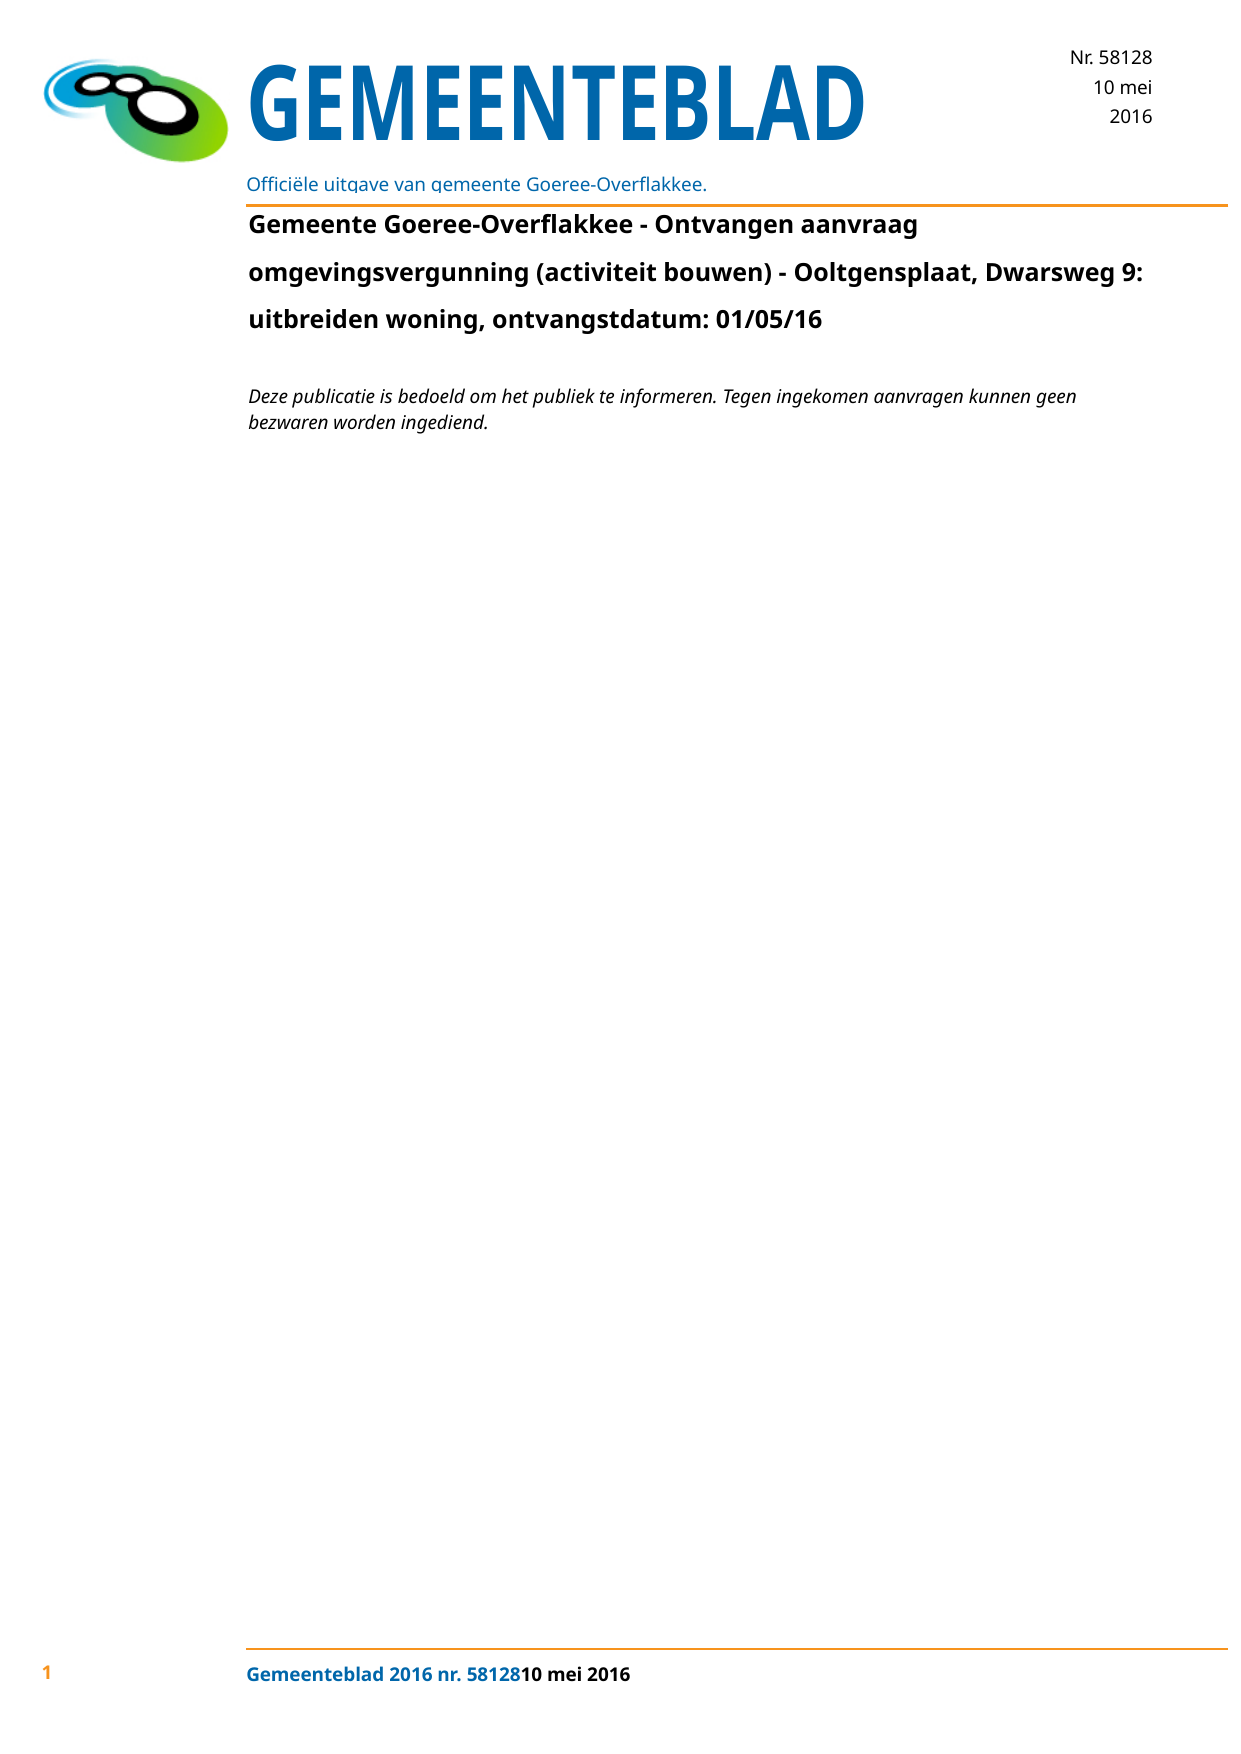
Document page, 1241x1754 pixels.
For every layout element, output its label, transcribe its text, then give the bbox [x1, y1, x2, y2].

picture [41, 47, 231, 172]
text Deze publicatie is bedoeld om het publiek te informeren. Tegen ingekomen aanvragen kunnen geen bezwaren worden ingediend. [248, 384, 1152, 435]
text Gemeente Goeree-Overflakkee - Ontvangen aanvraag omgevingsvergunning (activiteit bouwen) - Ooltgensplaat, Dwarsweg 9: uitbreiden woning, ontvangstdatum: 01/05/16 [248, 207, 1152, 336]
